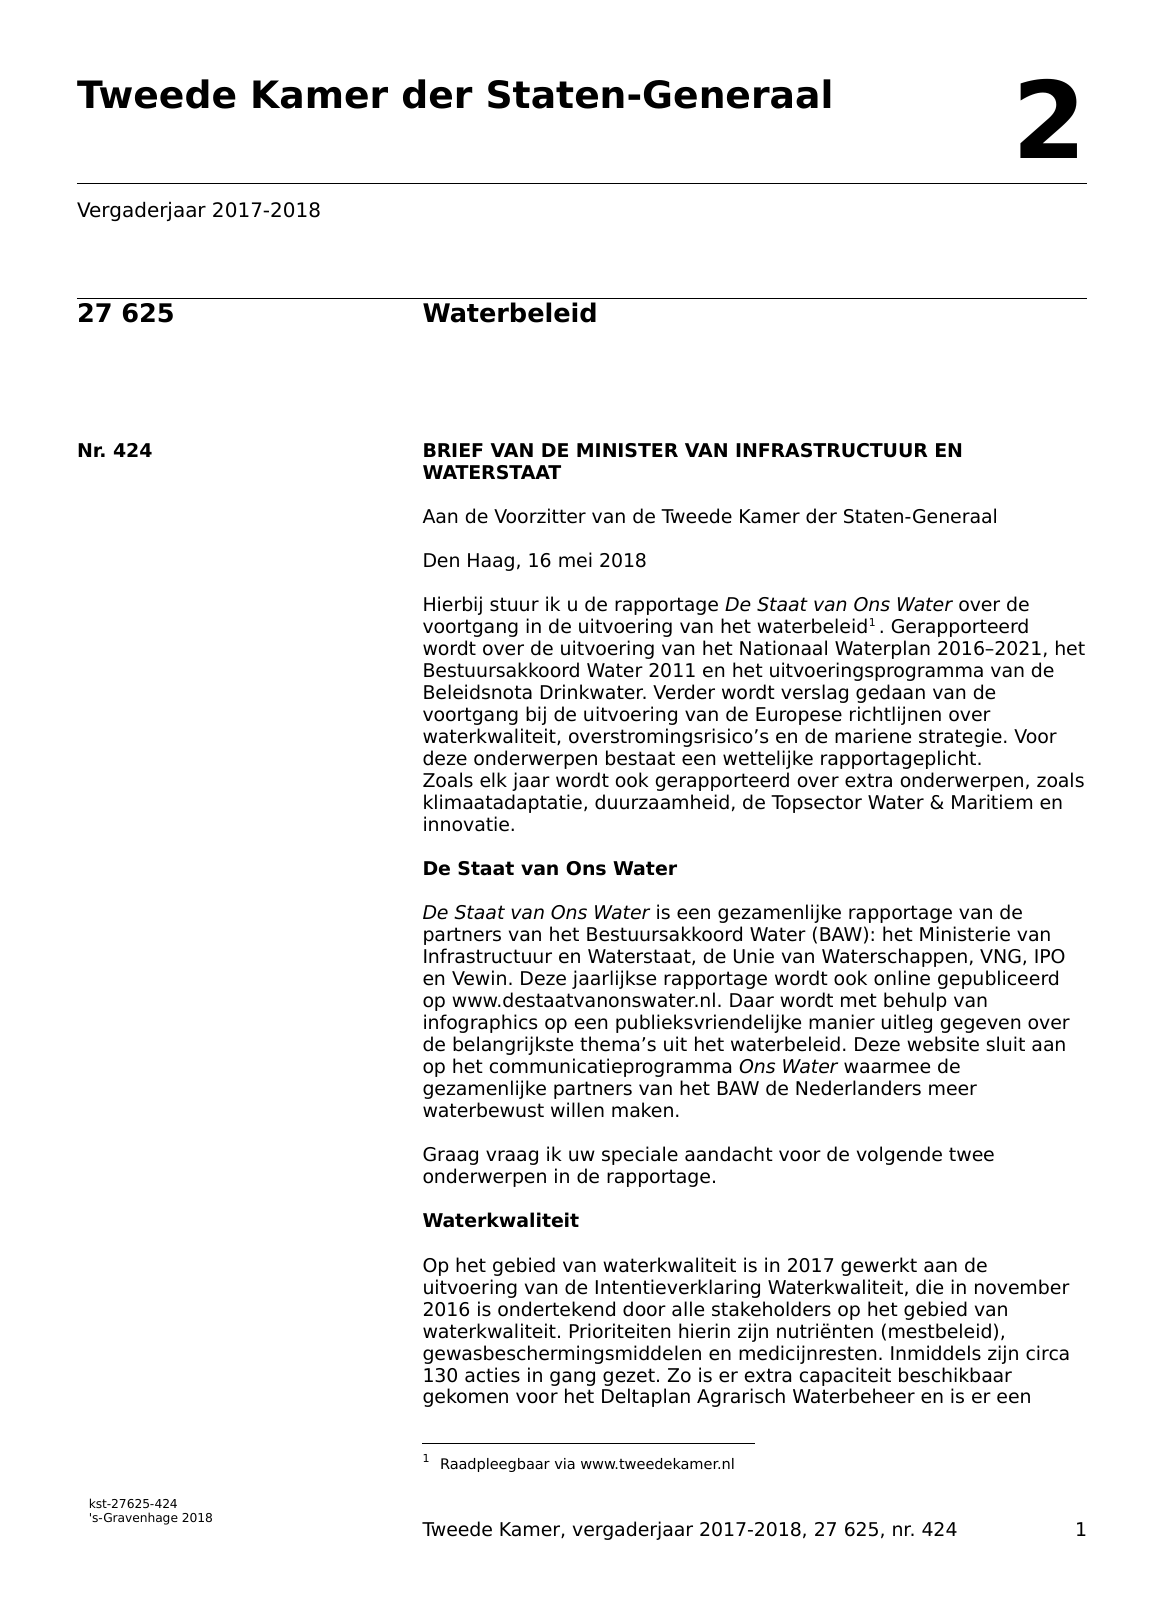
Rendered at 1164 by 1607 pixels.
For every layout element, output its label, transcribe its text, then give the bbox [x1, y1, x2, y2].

text Zoals elk jaar wordt ook gerapporteerd over extra onderwerpen, zoals klimaatadaptatie, duurzaamheid, de Topsector Water & Maritiem en innovatie. [422, 770, 1087, 836]
table_cell Vergaderjaar 2017-2018 [77, 184, 1087, 298]
table_header 2 [886, 59, 1087, 183]
subtitle 27 625 Waterbeleid [77, 299, 1087, 329]
table_header Tweede Kamer der Staten-Generaal [77, 59, 886, 183]
subtitle Waterkwaliteit [422, 1210, 1087, 1232]
text Den Haag, 16 mei 2018 [422, 550, 1087, 572]
text Op het gebied van waterkwaliteit is in 2017 gewerkt aan de uitvoering van de Intentieverklaring Waterkwaliteit, die in november 2016 is ondertekend door alle stakeholders op het gebied van waterkwaliteit. Prioriteiten hierin zijn nutriënten (mestbeleid), gewasbeschermingsmiddelen en medicijnresten. Inmiddels zijn circa 130 acties in gang gezet. Zo is er extra capaciteit beschikbaar gekomen voor het Deltaplan Agrarisch Waterbeheer en is er een [422, 1254, 1087, 1408]
text Raadpleegbaar via www.tweedekamer.nl [422, 1452, 1087, 1474]
subtitle Nr. 424 BRIEF VAN DE MINISTER VAN INFRASTRUCTUUR EN WATERSTAAT [77, 440, 1087, 484]
text kst-27625-424 [88, 1497, 323, 1511]
text Graag vraag ik uw speciale aandacht voor de volgende twee onderwerpen in de rapportage. [422, 1144, 1087, 1188]
subtitle De Staat van Ons Water [422, 858, 1087, 880]
text Aan de Voorzitter van de Tweede Kamer der Staten-Generaal [422, 506, 1087, 528]
text 's-Gravenhage 2018 [88, 1511, 323, 1525]
text De Staat van Ons Water is een gezamenlijke rapportage van de partners van het Bestuursakkoord Water (BAW): het Ministerie van Infrastructuur en Waterstaat, de Unie van Waterschappen, VNG, IPO en Vewin. Deze jaarlijkse rapportage wordt ook online gepubliceerd op www.destaatvanonswater.nl. Daar wordt met behulp van infographics op een publieksvriendelijke manier uitleg gegeven over de belangrijkste thema’s uit het waterbeleid. Deze website sluit aan op het communicatieprogramma Ons Water waarmee de gezamenlijke partners van het BAW de Nederlanders meer waterbewust willen maken. [422, 902, 1087, 1122]
text Hierbij stuur ik u de rapportage De Staat van Ons Water over de voortgang in de uitvoering van het waterbeleid. Gerapporteerd wordt over de uitvoering van het Nationaal Waterplan 2016–2021, het Bestuursakkoord Water 2011 en het uitvoeringsprogramma van de Beleidsnota Drinkwater. Verder wordt verslag gedaan van de voortgang bij de uitvoering van de Europese richtlijnen over waterkwaliteit, overstromingsrisico’s en de mariene strategie. Voor deze onderwerpen bestaat een wettelijke rapportageplicht. [422, 594, 1087, 770]
